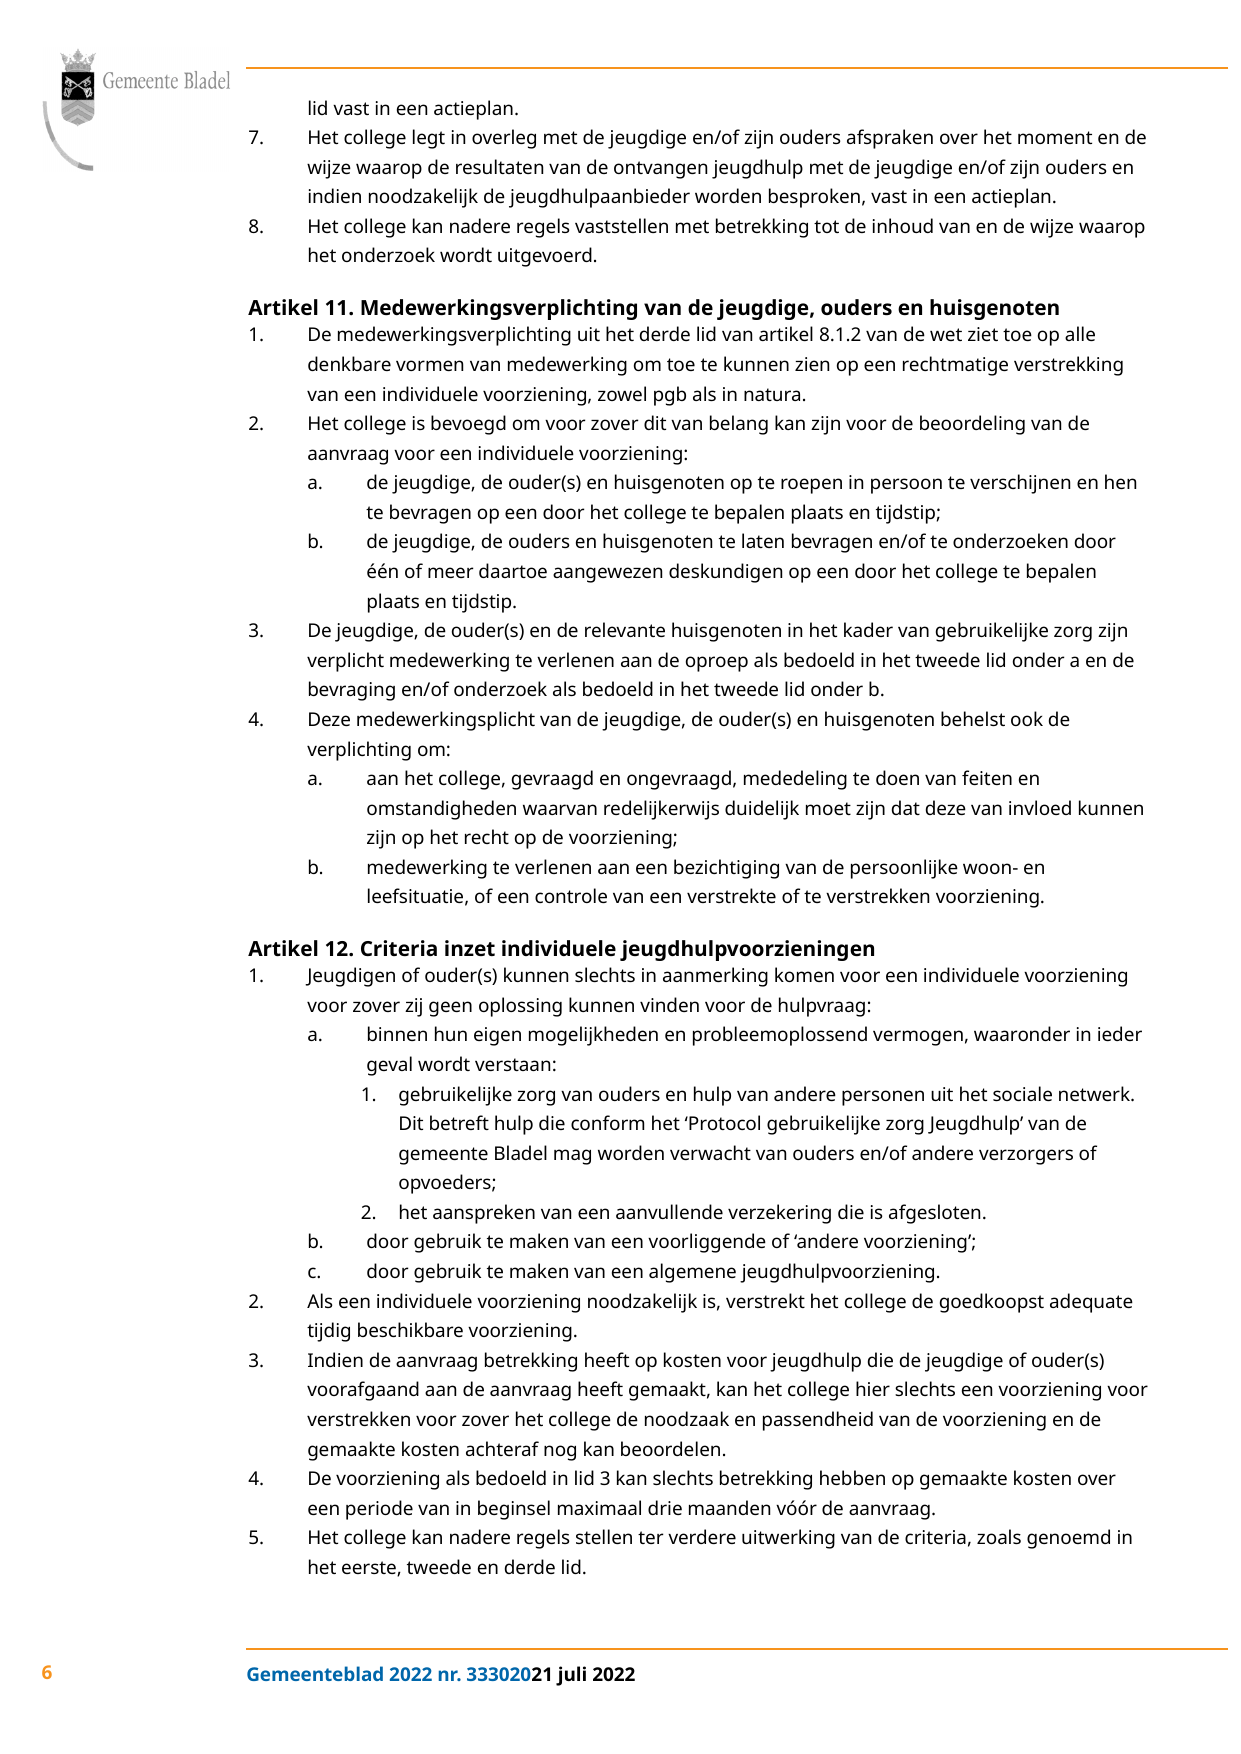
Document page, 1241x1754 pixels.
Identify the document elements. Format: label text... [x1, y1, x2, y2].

list De jeugdige, de ouder(s) en de relevante huisgenoten in het kader van gebruikelijke zorg zijn verplicht medewerking te verlenen aan de oproep als bedoeld in het tweede lid onder a en de bevraging en/of onderzoek als bedoeld in het tweede lid onder b. [248, 617, 1152, 702]
list Jeugdigen of ouder(s) kunnen slechts in aanmerking komen voor een individuele voorziening voor zover zij geen oplossing kunnen vinden voor de hulpvraag: [248, 962, 1152, 1018]
list lid vast in een actieplan. [248, 95, 1152, 121]
text Artikel 11. Medewerkingsverplichting van de jeugdige, ouders en huisgenoten [248, 293, 1152, 322]
list door gebruik te maken van een voorliggende of ‘andere voorziening’; [307, 1229, 1152, 1254]
list Het college is bevoegd om voor zover dit van belang kan zijn voor de beoordeling van de aanvraag voor een individuele voorziening: [248, 410, 1152, 466]
list De voorziening als bedoeld in lid 3 kan slechts betrekking hebben op gemaakte kosten over een periode van in beginsel maximaal drie maanden vóór de aanvraag. [248, 1465, 1152, 1521]
list medewerking te verlenen aan een bezichtiging van de persoonlijke woon- en leefsituatie, of een controle van een verstrekte of te verstrekken voorziening. [307, 854, 1152, 909]
list Deze medewerkingsplicht van de jeugdige, de ouder(s) en huisgenoten behelst ook de verplichting om: [248, 706, 1152, 761]
list Het college legt in overleg met de jeugdige en/of zijn ouders afspraken over het moment en de wijze waarop de resultaten van de ontvangen jeugdhulp met de jeugdige en/of zijn ouders en indien noodzakelijk de jeugdhulpaanbieder worden besproken, vast in een actieplan. [248, 124, 1152, 209]
list Als een individuele voorziening noodzakelijk is, verstrekt het college de goedkoopst adequate tijdig beschikbare voorziening. [248, 1288, 1152, 1343]
list Het college kan nadere regels vaststellen met betrekking tot de inhoud van en de wijze waarop het onderzoek wordt uitgevoerd. [248, 213, 1152, 268]
list gebruikelijke zorg van ouders en hulp van andere personen uit het sociale netwerk. Dit betreft hulp die conform het ‘Protocol gebruikelijke zorg Jeugdhulp’ van de gemeente Bladel mag worden verwacht van ouders en/of andere verzorgers of opvoeders; [361, 1081, 1152, 1195]
list de jeugdige, de ouder(s) en huisgenoten op te roepen in persoon te verschijnen en hen te bevragen op een door het college te bepalen plaats en tijdstip; [307, 469, 1152, 525]
picture [41, 47, 231, 172]
list aan het college, gevraagd en ongevraagd, mededeling te doen van feiten en omstandigheden waarvan redelijkerwijs duidelijk moet zijn dat deze van invloed kunnen zijn op het recht op de voorziening; [307, 765, 1152, 850]
list binnen hun eigen mogelijkheden en probleemoplossend vermogen, waaronder in ieder geval wordt verstaan: [307, 1022, 1152, 1077]
list De medewerkingsverplichting uit het derde lid van artikel 8.1.2 van de wet ziet toe op alle denkbare vormen van medewerking om toe te kunnen zien op een rechtmatige verstrekking van een individuele voorziening, zowel pgb als in natura. [248, 322, 1152, 406]
list het aanspreken van een aanvullende verzekering die is afgesloten. [361, 1199, 1152, 1225]
list door gebruik te maken van een algemene jeugdhulpvoorziening. [307, 1258, 1152, 1284]
text Artikel 12. Criteria inzet individuele jeugdhulpvoorzieningen [248, 934, 1152, 962]
list Indien de aanvraag betrekking heeft op kosten voor jeugdhulp die de jeugdige of ouder(s) voorafgaand aan de aanvraag heeft gemaakt, kan het college hier slechts een voorziening voor verstrekken voor zover het college de noodzaak en passendheid van de voorziening en de gemaakte kosten achteraf nog kan beoordelen. [248, 1347, 1152, 1462]
list Het college kan nadere regels stellen ter verdere uitwerking van de criteria, zoals genoemd in het eerste, tweede en derde lid. [248, 1524, 1152, 1580]
list de jeugdige, de ouders en huisgenoten te laten bevragen en/of te onderzoeken door één of meer daartoe aangewezen deskundigen op een door het college te bepalen plaats en tijdstip. [307, 529, 1152, 613]
